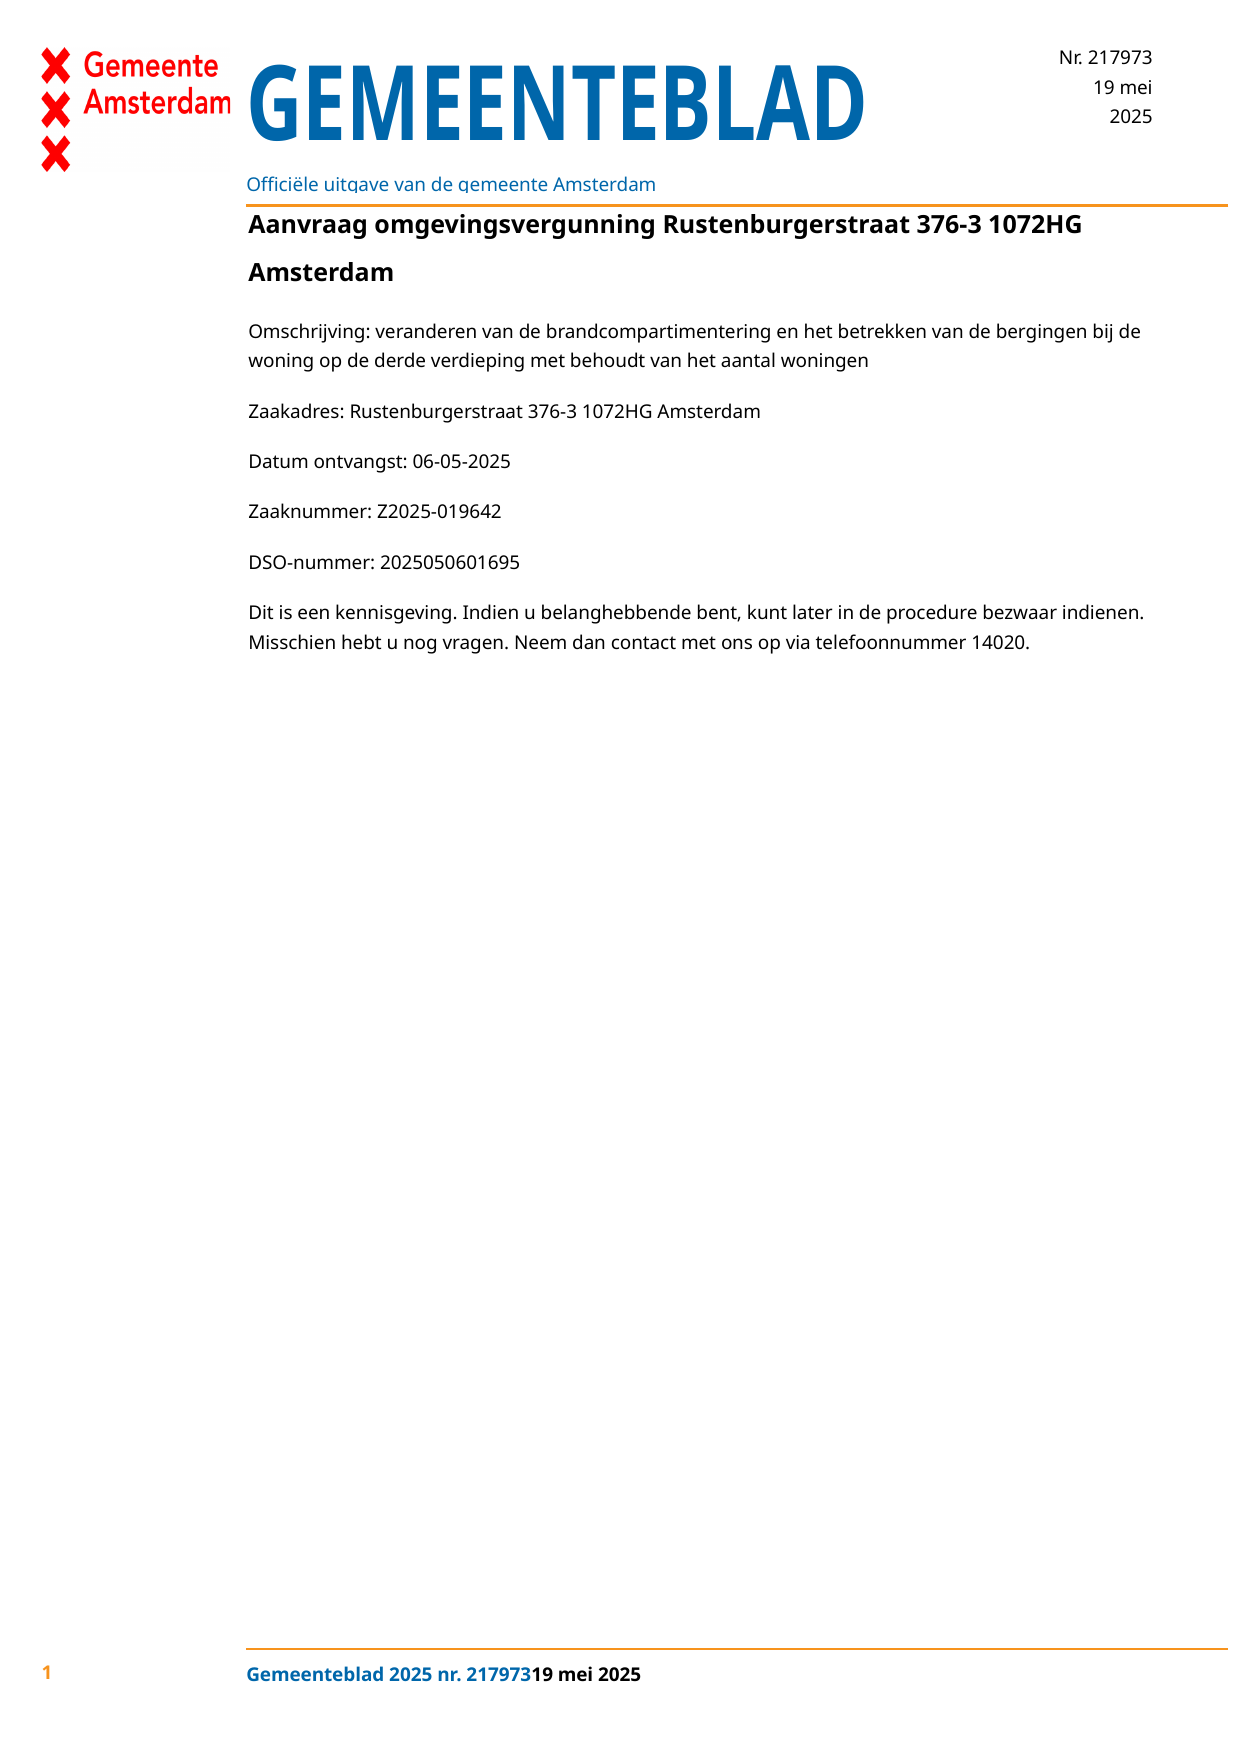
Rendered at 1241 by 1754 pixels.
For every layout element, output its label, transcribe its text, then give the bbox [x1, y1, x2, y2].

text Zaakadres: Rustenburgerstraat 376-3 1072HG Amsterdam [248, 398, 1152, 424]
text Dit is een kennisgeving. Indien u belanghebbende bent, kunt later in de procedure bezwaar indienen. Misschien hebt u nog vragen. Neem dan contact met ons op via telefoonnummer 14020. [248, 599, 1152, 655]
text DSO-nummer: 2025050601695 [248, 549, 1152, 575]
text Zaaknummer: Z2025-019642 [248, 499, 1152, 524]
text Omschrijving: veranderen van de brandcompartimentering en het betrekken van de bergingen bij de woning op de derde verdieping met behoudt van het aantal woningen [248, 318, 1152, 373]
text Datum ontvangst: 06-05-2025 [248, 448, 1152, 474]
text Aanvraag omgevingsvergunning Rustenburgerstraat 376-3 1072HG Amsterdam [248, 207, 1152, 288]
picture [41, 47, 231, 172]
